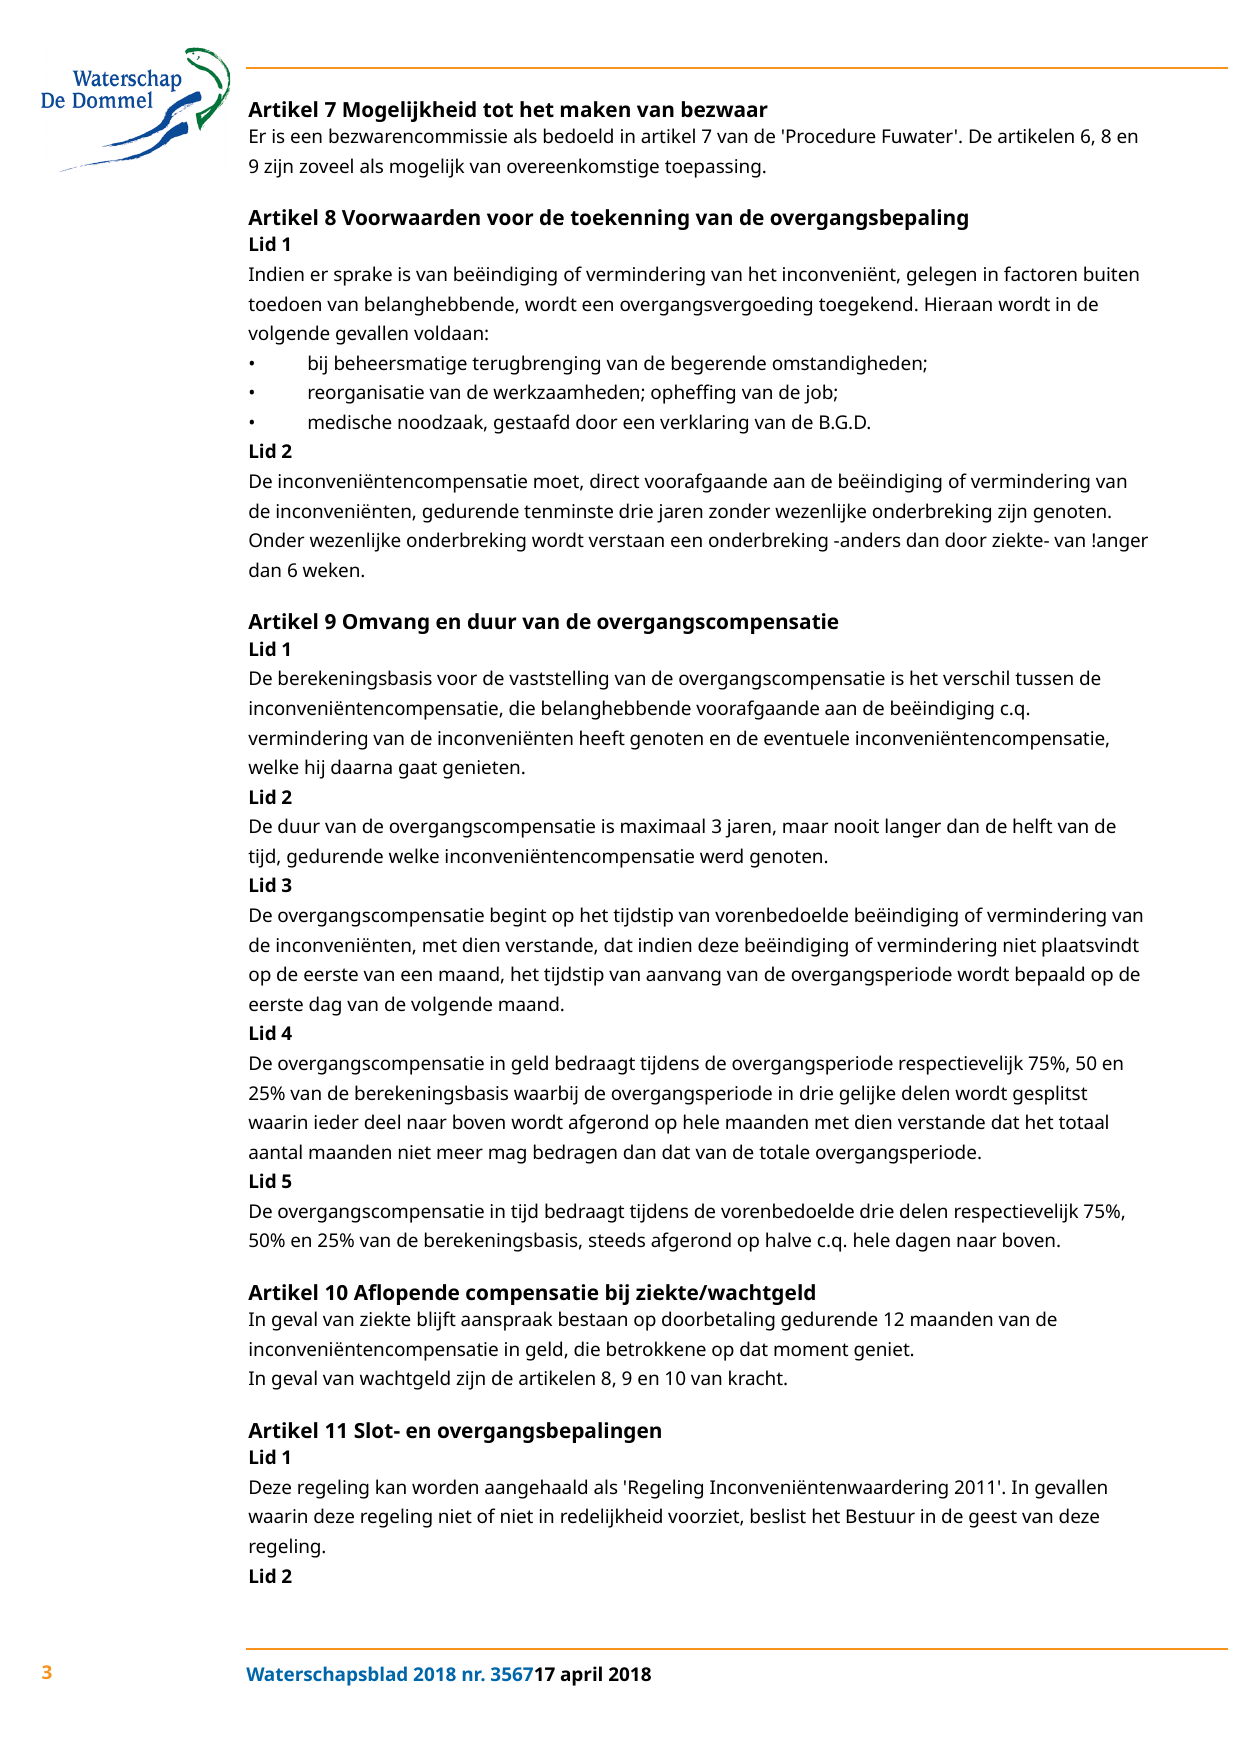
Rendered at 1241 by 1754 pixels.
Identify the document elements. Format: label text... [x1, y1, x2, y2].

text De overgangscompensatie in tijd bedraagt tijdens de vorenbedoelde drie delen respectievelijk 75%, 50% en 25% van de berekeningsbasis, steeds afgerond op halve c.q. hele dagen naar boven. [248, 1198, 1152, 1253]
text Lid 1 [248, 636, 1152, 662]
text Artikel 9 Omvang en duur van de overgangscompensatie [248, 607, 1152, 636]
text De overgangscompensatie in geld bedraagt tijdens de overgangsperiode respectievelijk 75%, 50 en 25% van de berekeningsbasis waarbij de overgangsperiode in drie gelijke delen wordt gesplitst waarin ieder deel naar boven wordt afgerond op hele maanden met dien verstande dat het totaal aantal maanden niet meer mag bedragen dan dat van de totale overgangsperiode. [248, 1050, 1152, 1164]
text Lid 2 [248, 439, 1152, 464]
text Lid 3 [248, 873, 1152, 898]
text Lid 2 [248, 1563, 1152, 1588]
text Lid 2 [248, 784, 1152, 809]
list reorganisatie van de werkzaamheden; opheffing van de job; [248, 379, 1152, 405]
picture [41, 47, 231, 172]
text Lid 4 [248, 1021, 1152, 1046]
text Artikel 7 Mogelijkheid tot het maken van bezwaar [248, 95, 1152, 123]
text Lid 1 [248, 232, 1152, 257]
text De inconveniëntencompensatie moet, direct voorafgaande aan de beëindiging of vermindering van de inconveniënten, gedurende tenminste drie jaren zonder wezenlijke onderbreking zijn genoten. Onder wezenlijke onderbreking wordt verstaan een onderbreking -anders dan door ziekte- van !anger dan 6 weken. [248, 468, 1152, 583]
list medische noodzaak, gestaafd door een verklaring van de B.G.D. [248, 409, 1152, 435]
text Artikel 10 Aflopende compensatie bij ziekte/wachtgeld [248, 1278, 1152, 1306]
text De duur van de overgangscompensatie is maximaal 3 jaren, maar nooit langer dan de helft van de tijd, gedurende welke inconveniëntencompensatie werd genoten. [248, 813, 1152, 869]
list bij beheersmatige terugbrenging van de begerende omstandigheden; [248, 350, 1152, 376]
text Indien er sprake is van beëindiging of vermindering van het inconveniënt, gelegen in factoren buiten toedoen van belanghebbende, wordt een overgangsvergoeding toegekend. Hieraan wordt in de volgende gevallen voldaan: [248, 261, 1152, 346]
text De overgangscompensatie begint op het tijdstip van vorenbedoelde beëindiging of vermindering van de inconveniënten, met dien verstande, dat indien deze beëindiging of vermindering niet plaatsvindt op de eerste van een maand, het tijdstip van aanvang van de overgangsperiode wordt bepaald op de eerste dag van de volgende maand. [248, 902, 1152, 1017]
text Er is een bezwarencommissie als bedoeld in artikel 7 van de 'Procedure Fuwater'. De artikelen 6, 8 en 9 zijn zoveel als mogelijk van overeenkomstige toepassing. [248, 123, 1152, 178]
text Artikel 8 Voorwaarden voor de toekenning van de overgangsbepaling [248, 203, 1152, 232]
text De berekeningsbasis voor de vaststelling van de overgangscompensatie is het verschil tussen de inconveniëntencompensatie, die belanghebbende voorafgaande aan de beëindiging c.q. vermindering van de inconveniënten heeft genoten en de eventuele inconveniëntencompensatie, welke hij daarna gaat genieten. [248, 666, 1152, 780]
text Lid 5 [248, 1168, 1152, 1194]
text In geval van wachtgeld zijn de artikelen 8, 9 en 10 van kracht. [248, 1366, 1152, 1391]
text Lid 1 [248, 1444, 1152, 1470]
text Artikel 11 Slot- en overgangsbepalingen [248, 1416, 1152, 1444]
text Deze regeling kan worden aangehaald als 'Regeling Inconveniëntenwaardering 2011'. In gevallen waarin deze regeling niet of niet in redelijkheid voorziet, beslist het Bestuur in de geest van deze regeling. [248, 1474, 1152, 1559]
text In geval van ziekte blijft aanspraak bestaan op doorbetaling gedurende 12 maanden van de inconveniëntencompensatie in geld, die betrokkene op dat moment geniet. [248, 1306, 1152, 1362]
